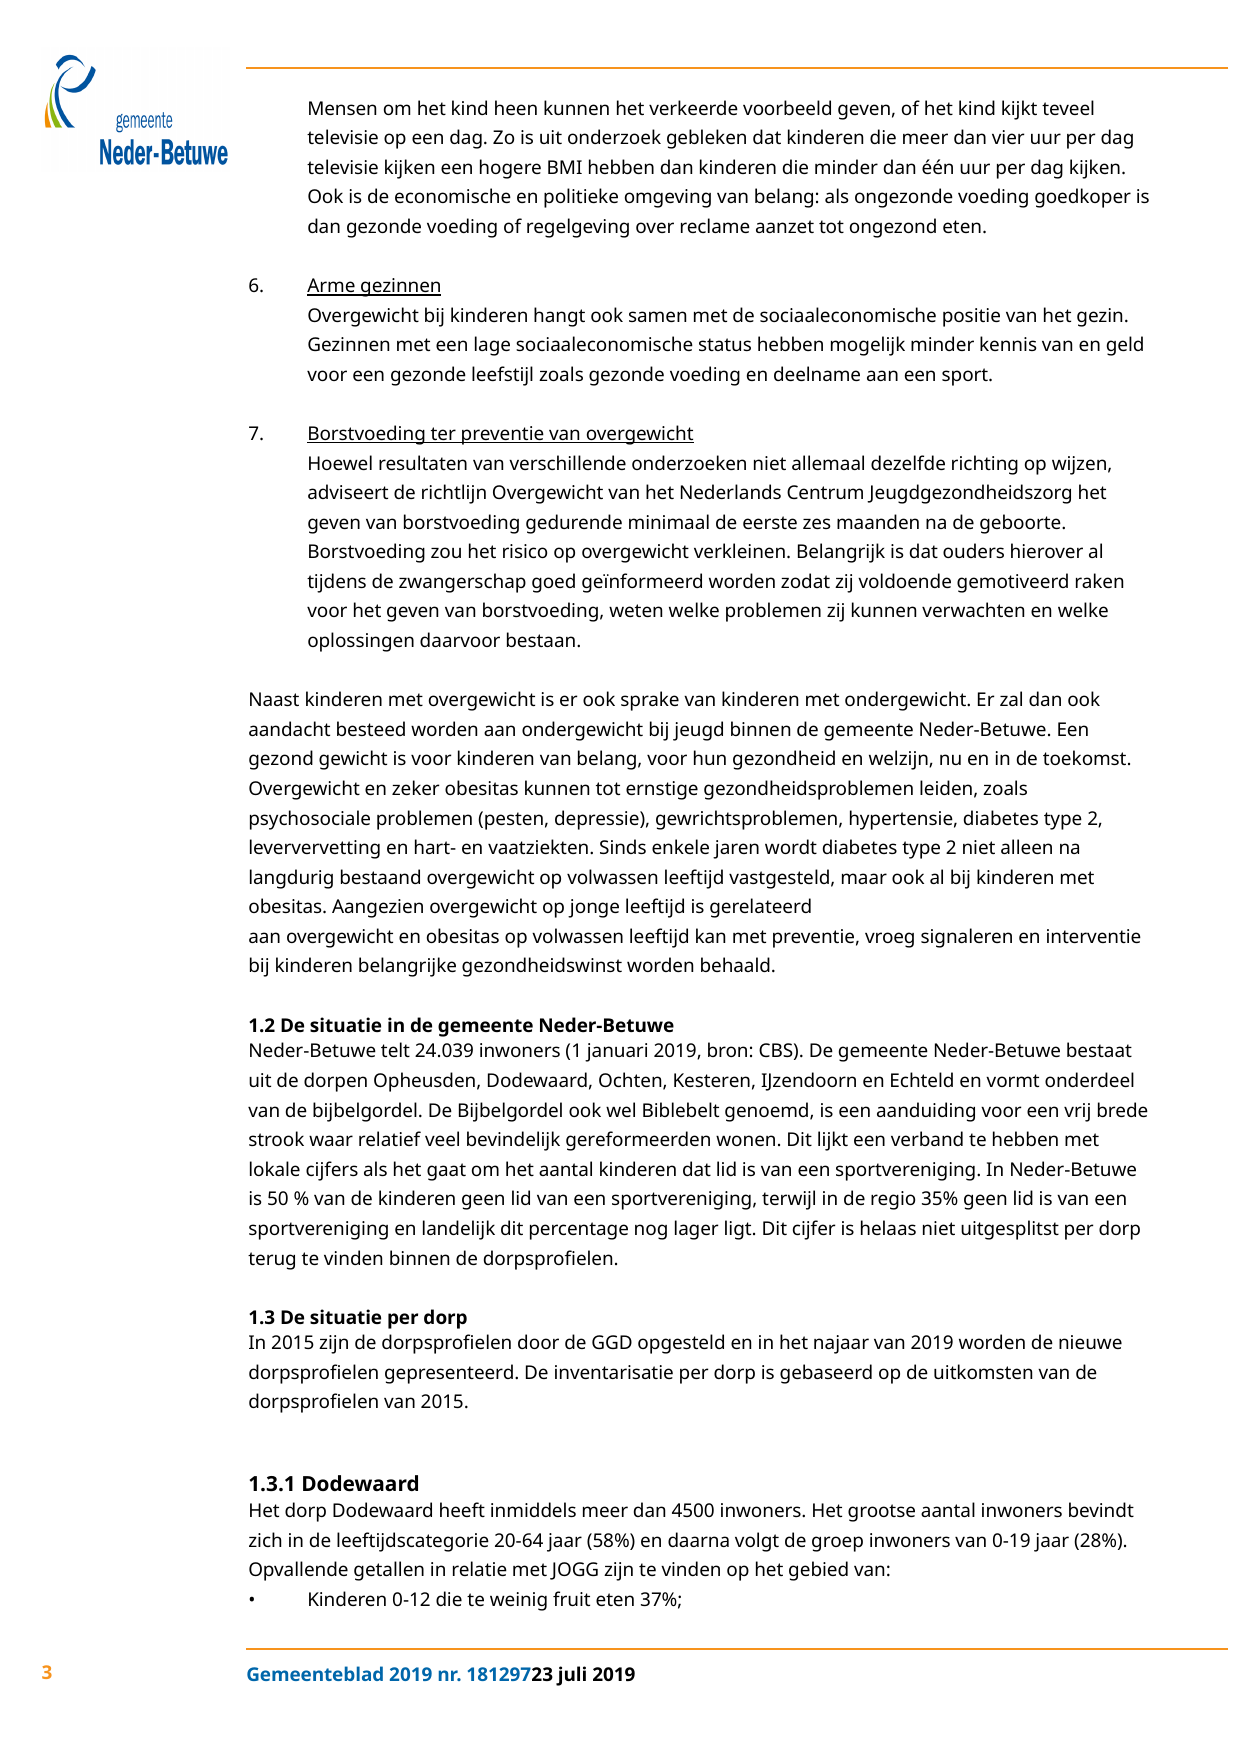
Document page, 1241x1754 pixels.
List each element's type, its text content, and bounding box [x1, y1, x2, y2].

text Naast kinderen met overgewicht is er ook sprake van kinderen met ondergewicht. Er zal dan ook aandacht besteed worden aan ondergewicht bij jeugd binnen de gemeente Neder-Betuwe. Een gezond gewicht is voor kinderen van belang, voor hun gezondheid en welzijn, nu en in de toekomst. Overgewicht en zeker obesitas kunnen tot ernstige gezondheidsproblemen leiden, zoals psychosociale problemen (pesten, depressie), gewrichtsproblemen, hypertensie, diabetes type 2, leververvetting en hart- en vaatziekten. Sinds enkele jaren wordt diabetes type 2 niet alleen na langdurig bestaand overgewicht op volwassen leeftijd vastgesteld, maar ook al bij kinderen met obesitas. Aangezien overgewicht op jonge leeftijd is gerelateerd [248, 686, 1152, 919]
list Overgewicht bij kinderen hangt ook samen met de sociaaleconomische positie van het gezin. Gezinnen met een lage sociaaleconomische status hebben mogelijk minder kennis van en geld voor een gezonde leefstijl zoals gezonde voeding en deelname aan een sport. [248, 302, 1152, 387]
list Hoewel resultaten van verschillende onderzoeken niet allemaal dezelfde richting op wijzen, adviseert de richtlijn Overgewicht van het Nederlands Centrum Jeugdgezondheidszorg het geven van borstvoeding gedurende minimaal de eerste zes maanden na de geboorte. Borstvoeding zou het risico op overgewicht verkleinen. Belangrijk is dat ouders hierover al tijdens de zwangerschap goed geïnformeerd worden zodat zij voldoende gemotiveerd raken voor het geven van borstvoeding, weten welke problemen zij kunnen verwachten en welke oplossingen daarvoor bestaan. [248, 450, 1152, 653]
text 1.3 De situatie per dorp [248, 1304, 1152, 1329]
text 1.3.1 Dodewaard [248, 1469, 1152, 1497]
list Arme gezinnen [248, 272, 1152, 298]
text Neder-Betuwe telt 24.039 inwoners (1 januari 2019, bron: CBS). De gemeente Neder-Betuwe bestaat uit de dorpen Opheusden, Dodewaard, Ochten, Kesteren, IJzendoorn en Echteld en vormt onderdeel van de bijbelgordel. De Bijbelgordel ook wel Biblebelt genoemd, is een aanduiding voor een vrij brede strook waar relatief veel bevindelijk gereformeerden wonen. Dit lijkt een verband te hebben met lokale cijfers als het gaat om het aantal kinderen dat lid is van een sportvereniging. In Neder-Betuwe is 50 % van de kinderen geen lid van een sportvereniging, terwijl in de regio 35% geen lid is van een sportvereniging en landelijk dit percentage nog lager ligt. Dit cijfer is helaas niet uitgesplitst per dorp terug te vinden binnen de dorpsprofielen. [248, 1038, 1152, 1270]
text 1.2 De situatie in de gemeente Neder-Betuwe [248, 1012, 1152, 1038]
text Het dorp Dodewaard heeft inmiddels meer dan 4500 inwoners. Het grootse aantal inwoners bevindt zich in de leeftijdscategorie 20-64 jaar (58%) en daarna volgt de groep inwoners van 0-19 jaar (28%). Opvallende getallen in relatie met JOGG zijn te vinden op het gebied van: [248, 1497, 1152, 1582]
list Borstvoeding ter preventie van overgewicht [248, 420, 1152, 446]
list Mensen om het kind heen kunnen het verkeerde voorbeeld geven, of het kind kijkt teveel televisie op een dag. Zo is uit onderzoek gebleken dat kinderen die meer dan vier uur per dag televisie kijken een hogere BMI hebben dan kinderen die minder dan één uur per dag kijken. Ook is de economische en politieke omgeving van belang: als ongezonde voeding goedkoper is dan gezonde voeding of regelgeving over reclame aanzet tot ongezond eten. [248, 95, 1152, 239]
text In 2015 zijn de dorpsprofielen door de GGD opgesteld en in het najaar van 2019 worden de nieuwe dorpsprofielen gepresenteerd. De inventarisatie per dorp is gebaseerd op de uitkomsten van de dorpsprofielen van 2015. [248, 1329, 1152, 1414]
picture [41, 47, 231, 172]
text aan overgewicht en obesitas op volwassen leeftijd kan met preventie, vroeg signaleren en interventie bij kinderen belangrijke gezondheidswinst worden behaald. [248, 923, 1152, 978]
list Kinderen 0-12 die te weinig fruit eten 37%; [248, 1586, 1152, 1612]
